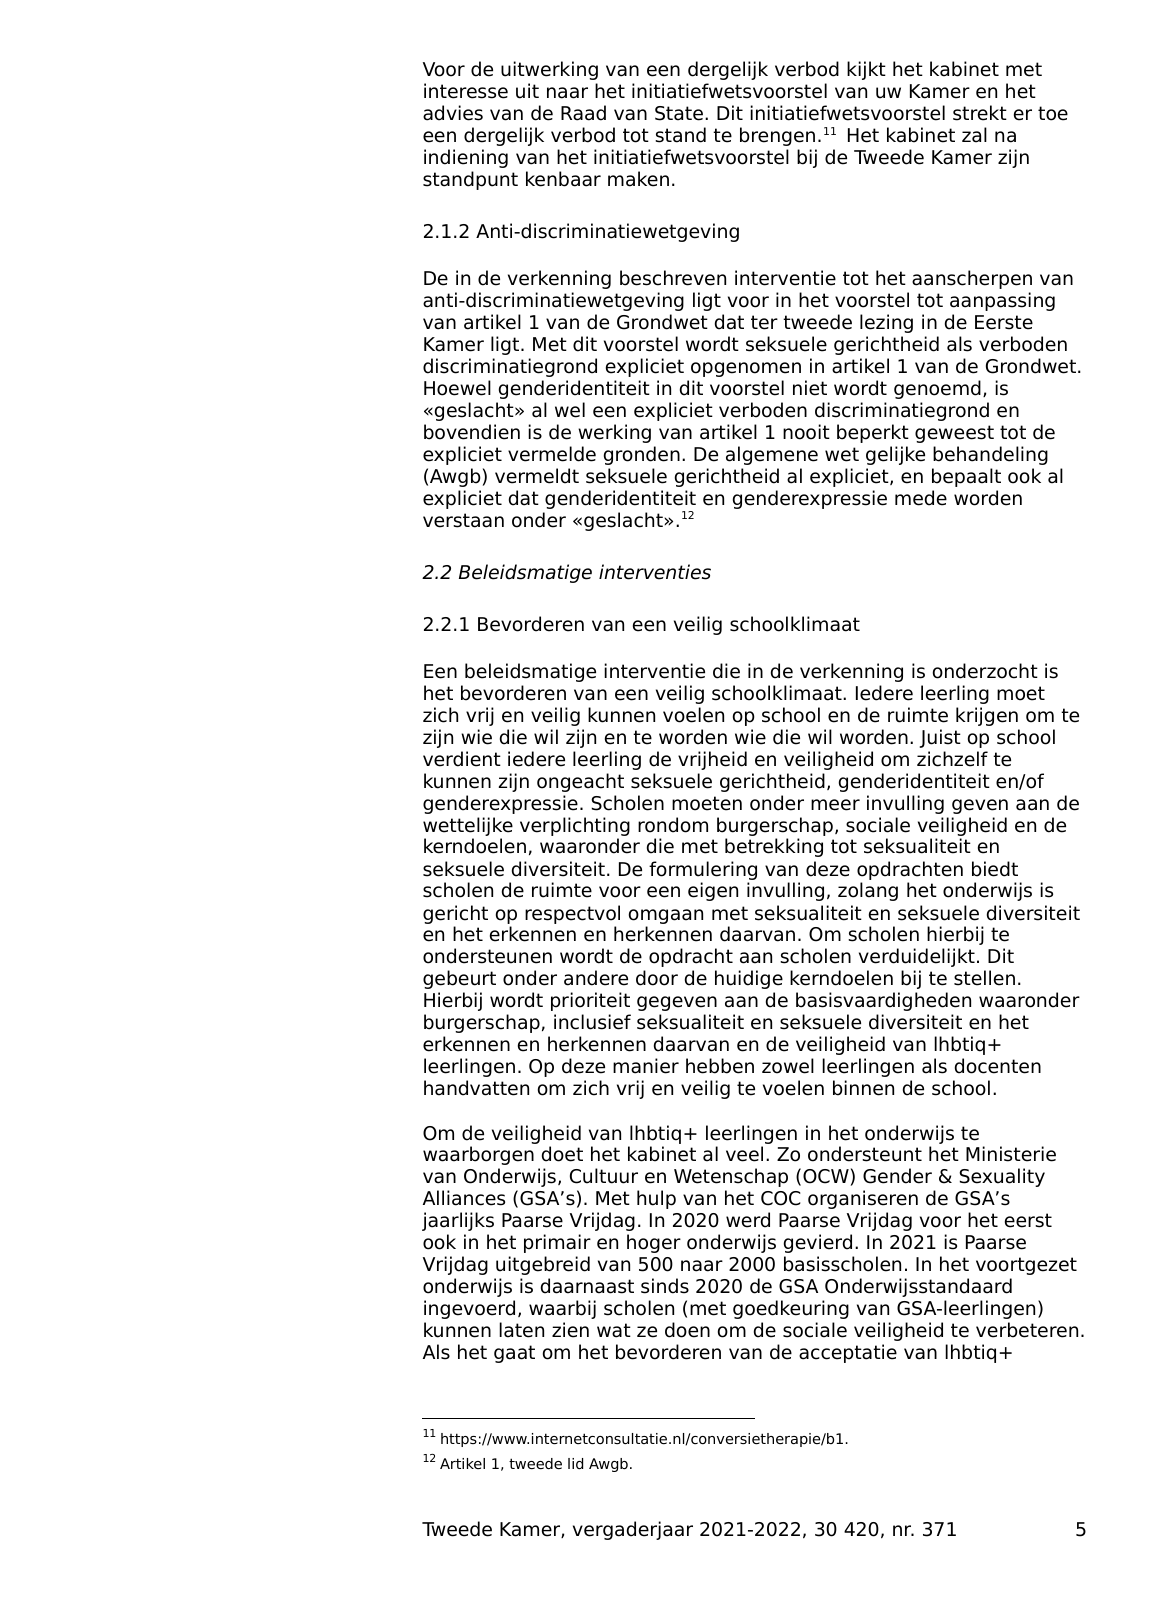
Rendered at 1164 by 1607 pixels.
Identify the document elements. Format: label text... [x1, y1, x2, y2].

text Om de veiligheid van lhbtiq+ leerlingen in het onderwijs te waarborgen doet het kabinet al veel. Zo ondersteunt het Ministerie van Onderwijs, Cultuur en Wetenschap (OCW) Gender & Sexuality Alliances (GSA’s). Met hulp van het COC organiseren de GSA’s jaarlijks Paarse Vrijdag. In 2020 werd Paarse Vrijdag voor het eerst ook in het primair en hoger onderwijs gevierd. In 2021 is Paarse Vrijdag uitgebreid van 500 naar 2000 basisscholen. In het voortgezet onderwijs is daarnaast sinds 2020 de GSA Onderwijsstandaard ingevoerd, waarbij scholen (met goedkeuring van GSA-leerlingen) kunnen laten zien wat ze doen om de sociale veiligheid te verbeteren. Als het gaat om het bevorderen van de acceptatie van lhbtiq+ [422, 1122, 1087, 1364]
subtitle 2.1.2 Anti-discriminatiewetgeving [422, 221, 1087, 243]
subtitle 2.2 Beleidsmatige interventies [422, 562, 1087, 584]
text https://www.internetconsultatie.nl/conversietherapie/b1. [422, 1427, 1087, 1449]
text De in de verkenning beschreven interventie tot het aanscherpen van anti-discriminatiewetgeving ligt voor in het voorstel tot aanpassing van artikel 1 van de Grondwet dat ter tweede lezing in de Eerste Kamer ligt. Met dit voorstel wordt seksuele gerichtheid als verboden discriminatiegrond expliciet opgenomen in artikel 1 van de Grondwet. Hoewel genderidentiteit in dit voorstel niet wordt genoemd, is «geslacht» al wel een expliciet verboden discriminatiegrond en bovendien is de werking van artikel 1 nooit beperkt geweest tot de expliciet vermelde gronden. De algemene wet gelijke behandeling (Awgb) vermeldt seksuele gerichtheid al expliciet, en bepaalt ook al expliciet dat genderidentiteit en genderexpressie mede worden verstaan onder «geslacht». [422, 268, 1087, 532]
text Voor de uitwerking van een dergelijk verbod kijkt het kabinet met interesse uit naar het initiatiefwetsvoorstel van uw Kamer en het advies van de Raad van State. Dit initiatiefwetsvoorstel strekt er toe een dergelijk verbod tot stand te brengen. Het kabinet zal na indiening van het initiatiefwetsvoorstel bij de Tweede Kamer zijn standpunt kenbaar maken. [422, 59, 1087, 191]
subtitle 2.2.1 Bevorderen van een veilig schoolklimaat [422, 614, 1087, 636]
text Een beleidsmatige interventie die in de verkenning is onderzocht is het bevorderen van een veilig schoolklimaat. Iedere leerling moet zich vrij en veilig kunnen voelen op school en de ruimte krijgen om te zijn wie die wil zijn en te worden wie die wil worden. Juist op school verdient iedere leerling de vrijheid en veiligheid om zichzelf te kunnen zijn ongeacht seksuele gerichtheid, genderidentiteit en/of genderexpressie. Scholen moeten onder meer invulling geven aan de wettelijke verplichting rondom burgerschap, sociale veiligheid en de kerndoelen, waaronder die met betrekking tot seksualiteit en seksuele diversiteit. De formulering van deze opdrachten biedt scholen de ruimte voor een eigen invulling, zolang het onderwijs is gericht op respectvol omgaan met seksualiteit en seksuele diversiteit en het erkennen en herkennen daarvan. Om scholen hierbij te ondersteunen wordt de opdracht aan scholen verduidelijkt. Dit gebeurt onder andere door de huidige kerndoelen bij te stellen. Hierbij wordt prioriteit gegeven aan de basisvaardigheden waaronder burgerschap, inclusief seksualiteit en seksuele diversiteit en het erkennen en herkennen daarvan en de veiligheid van lhbtiq+ leerlingen. Op deze manier hebben zowel leerlingen als docenten handvatten om zich vrij en veilig te voelen binnen de school. [422, 661, 1087, 1100]
text Artikel 1, tweede lid Awgb. [422, 1452, 1087, 1474]
